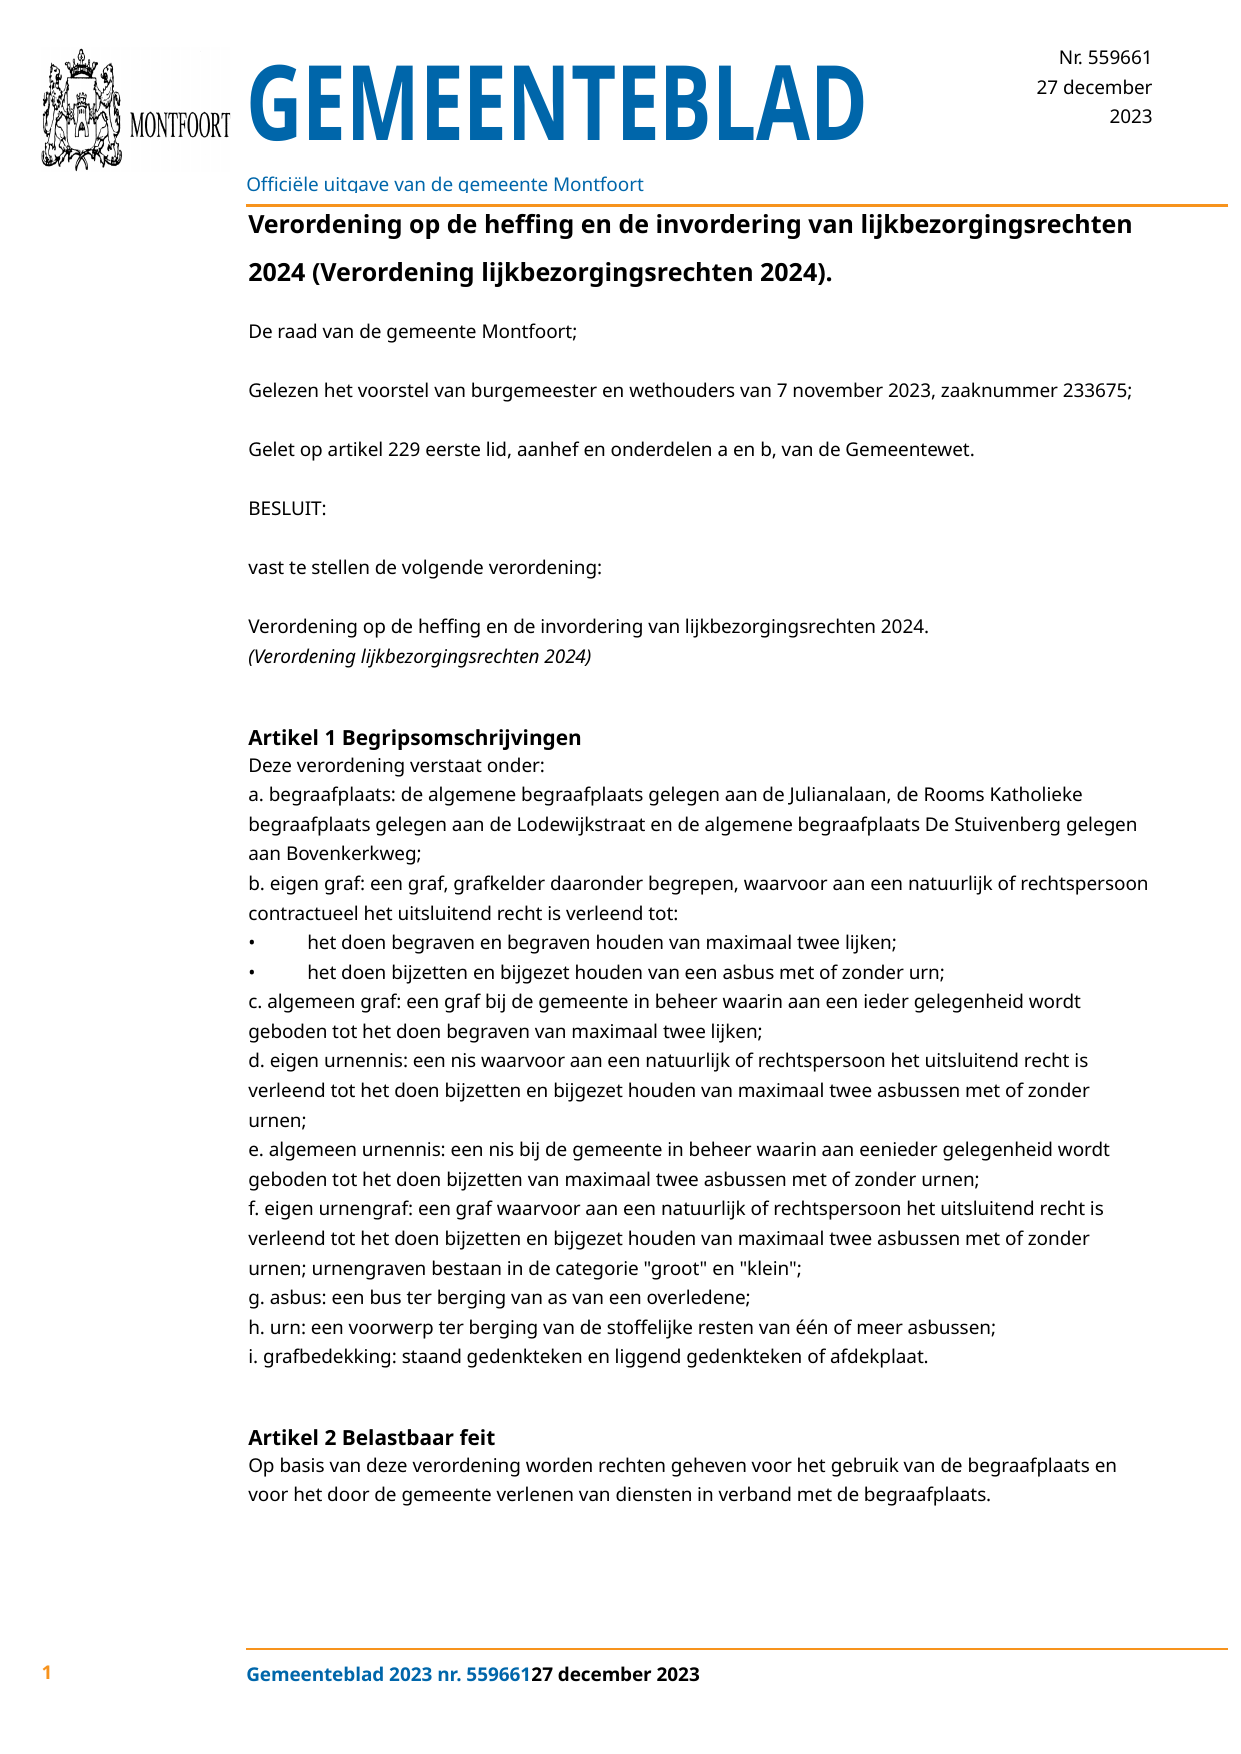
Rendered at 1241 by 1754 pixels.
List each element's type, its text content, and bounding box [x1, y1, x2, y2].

text b. eigen graf: een graf, grafkelder daaronder begrepen, waarvoor aan een natuurlijk of rechtspersoon contractueel het uitsluitend recht is verleend tot: [248, 870, 1152, 925]
text d. eigen urnennis: een nis waarvoor aan een natuurlijk of rechtspersoon het uitsluitend recht is verleend tot het doen bijzetten en bijgezet houden van maximaal twee asbussen met of zonder urnen; [248, 1048, 1152, 1132]
text a. begraafplaats: de algemene begraafplaats gelegen aan de Julianalaan, de Rooms Katholieke begraafplaats gelegen aan de Lodewijkstraat en de algemene begraafplaats De Stuivenberg gelegen aan Bovenkerkweg; [248, 781, 1152, 866]
text g. asbus: een bus ter berging van as van een overledene; [248, 1284, 1152, 1310]
text c. algemeen graf: een graf bij de gemeente in beheer waarin aan een ieder gelegenheid wordt geboden tot het doen begraven van maximaal twee lijken; [248, 988, 1152, 1044]
text BESLUIT: [248, 495, 1152, 521]
text Deze verordening verstaat onder: [248, 752, 1152, 777]
text h. urn: een voorwerp ter berging van de stoffelijke resten van één of meer asbussen; [248, 1314, 1152, 1339]
text e. algemeen urnennis: een nis bij de gemeente in beheer waarin aan eenieder gelegenheid wordt geboden tot het doen bijzetten van maximaal twee asbussen met of zonder urnen; [248, 1136, 1152, 1192]
text Artikel 2 Belastbaar feit [248, 1423, 1152, 1452]
picture [41, 47, 231, 172]
text Op basis van deze verordening worden rechten geheven voor het gebruik van de begraafplaats en voor het door de gemeente verlenen van diensten in verband met de begraafplaats. [248, 1452, 1152, 1507]
text Verordening op de heffing en de invordering van lijkbezorgingsrechten 2024 (Verordening lijkbezorgingsrechten 2024). [248, 207, 1152, 288]
text vast te stellen de volgende verordening: [248, 554, 1152, 580]
text Gelet op artikel 229 eerste lid, aanhef en onderdelen a en b, van de Gemeentewet. [248, 436, 1152, 462]
text Artikel 1 Begripsomschrijvingen [248, 723, 1152, 752]
text (Verordening lijkbezorgingsrechten 2024) [248, 643, 1152, 669]
list het doen bijzetten en bijgezet houden van een asbus met of zonder urn; [248, 959, 1152, 984]
text Gelezen het voorstel van burgemeester en wethouders van 7 november 2023, zaaknummer 233675; [248, 377, 1152, 403]
text De raad van de gemeente Montfoort; [248, 318, 1152, 344]
list het doen begraven en begraven houden van maximaal twee lijken; [248, 929, 1152, 955]
text Verordening op de heffing en de invordering van lijkbezorgingsrechten 2024. [248, 614, 1152, 639]
text f. eigen urnengraf: een graf waarvoor aan een natuurlijk of rechtspersoon het uitsluitend recht is verleend tot het doen bijzetten en bijgezet houden van maximaal twee asbussen met of zonder urnen; urnengraven bestaan in de categorie "groot" en "klein"; [248, 1196, 1152, 1280]
text i. grafbedekking: staand gedenkteken en liggend gedenkteken of afdekplaat. [248, 1343, 1152, 1369]
